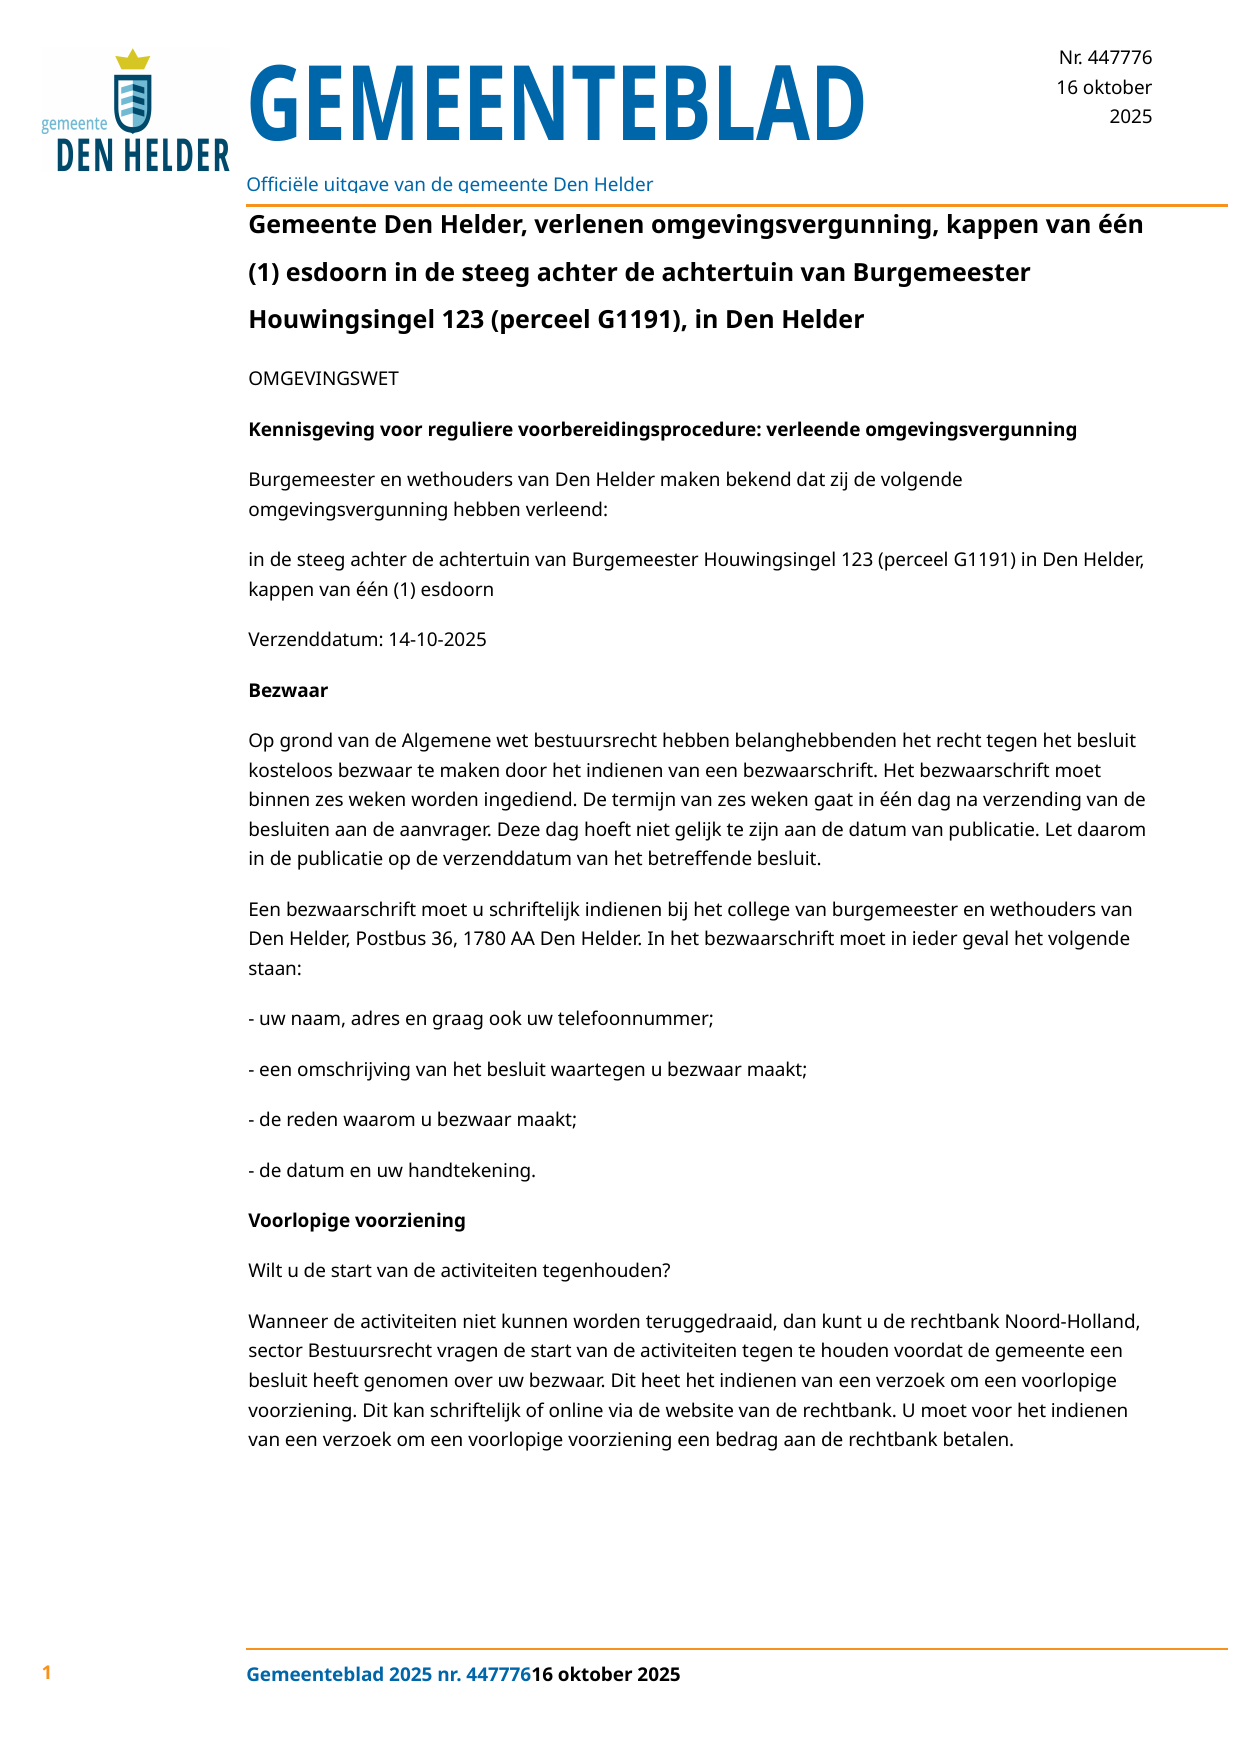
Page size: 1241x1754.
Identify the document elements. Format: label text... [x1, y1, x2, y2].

text Wanneer de activiteiten niet kunnen worden teruggedraaid, dan kunt u de rechtbank Noord-Holland, sector Bestuursrecht vragen de start van de activiteiten tegen te houden voordat de gemeente een besluit heeft genomen over uw bezwaar. Dit heet het indienen van een verzoek om een voorlopige voorziening. Dit kan schriftelijk of online via de website van de rechtbank. U moet voor het indienen van een verzoek om een voorlopige voorziening een bedrag aan de rechtbank betalen. [248, 1308, 1152, 1452]
text Gemeente Den Helder, verlenen omgevingsvergunning, kappen van één (1) esdoorn in de steeg achter de achtertuin van Burgemeester Houwingsingel 123 (perceel G1191), in Den Helder [248, 207, 1152, 336]
text Kennisgeving voor reguliere voorbereidingsprocedure: verleende omgevingsvergunning [248, 416, 1152, 442]
text - de reden waarom u bezwaar maakt; [248, 1106, 1152, 1132]
text - een omschrijving van het besluit waartegen u bezwaar maakt; [248, 1056, 1152, 1082]
text Bezwaar [248, 677, 1152, 702]
text Op grond van de Algemene wet bestuursrecht hebben belanghebbenden het recht tegen het besluit kosteloos bezwaar te maken door het indienen van een bezwaarschrift. Het bezwaarschrift moet binnen zes weken worden ingediend. De termijn van zes weken gaat in één dag na verzending van de besluiten aan de aanvrager. Deze dag hoeft niet gelijk te zijn aan de datum van publicatie. Let daarom in de publicatie op de verzenddatum van het betreffende besluit. [248, 727, 1152, 871]
text - de datum en uw handtekening. [248, 1157, 1152, 1182]
picture [182, 144, 187, 165]
picture [63, 144, 68, 165]
text in de steeg achter de achtertuin van Burgemeester Houwingsingel 123 (perceel G1191) in Den Helder, kappen van één (1) esdoorn [248, 546, 1152, 602]
picture [41, 47, 231, 172]
picture [130, 157, 135, 172]
text - uw naam, adres en graag ook uw telefoonnummer; [248, 1006, 1152, 1031]
text Verzenddatum: 14-10-2025 [248, 626, 1152, 652]
text OMGEVINGSWET [248, 366, 1152, 391]
text Een bezwaarschrift moet u schriftelijk indienen bij het college van burgemeester en wethouders van Den Helder, Postbus 36, 1780 AA Den Helder. In het bezwaarschrift moet in ieder geval het volgende staan: [248, 896, 1152, 981]
text Burgemeester en wethouders van Den Helder maken bekend dat zij de volgende omgevingsvergunning hebben verleend: [248, 466, 1152, 522]
picture [220, 160, 224, 172]
picture [100, 154, 106, 172]
text Voorlopige voorziening [248, 1207, 1152, 1233]
text Wilt u de start van de activiteiten tegenhouden? [248, 1258, 1152, 1283]
